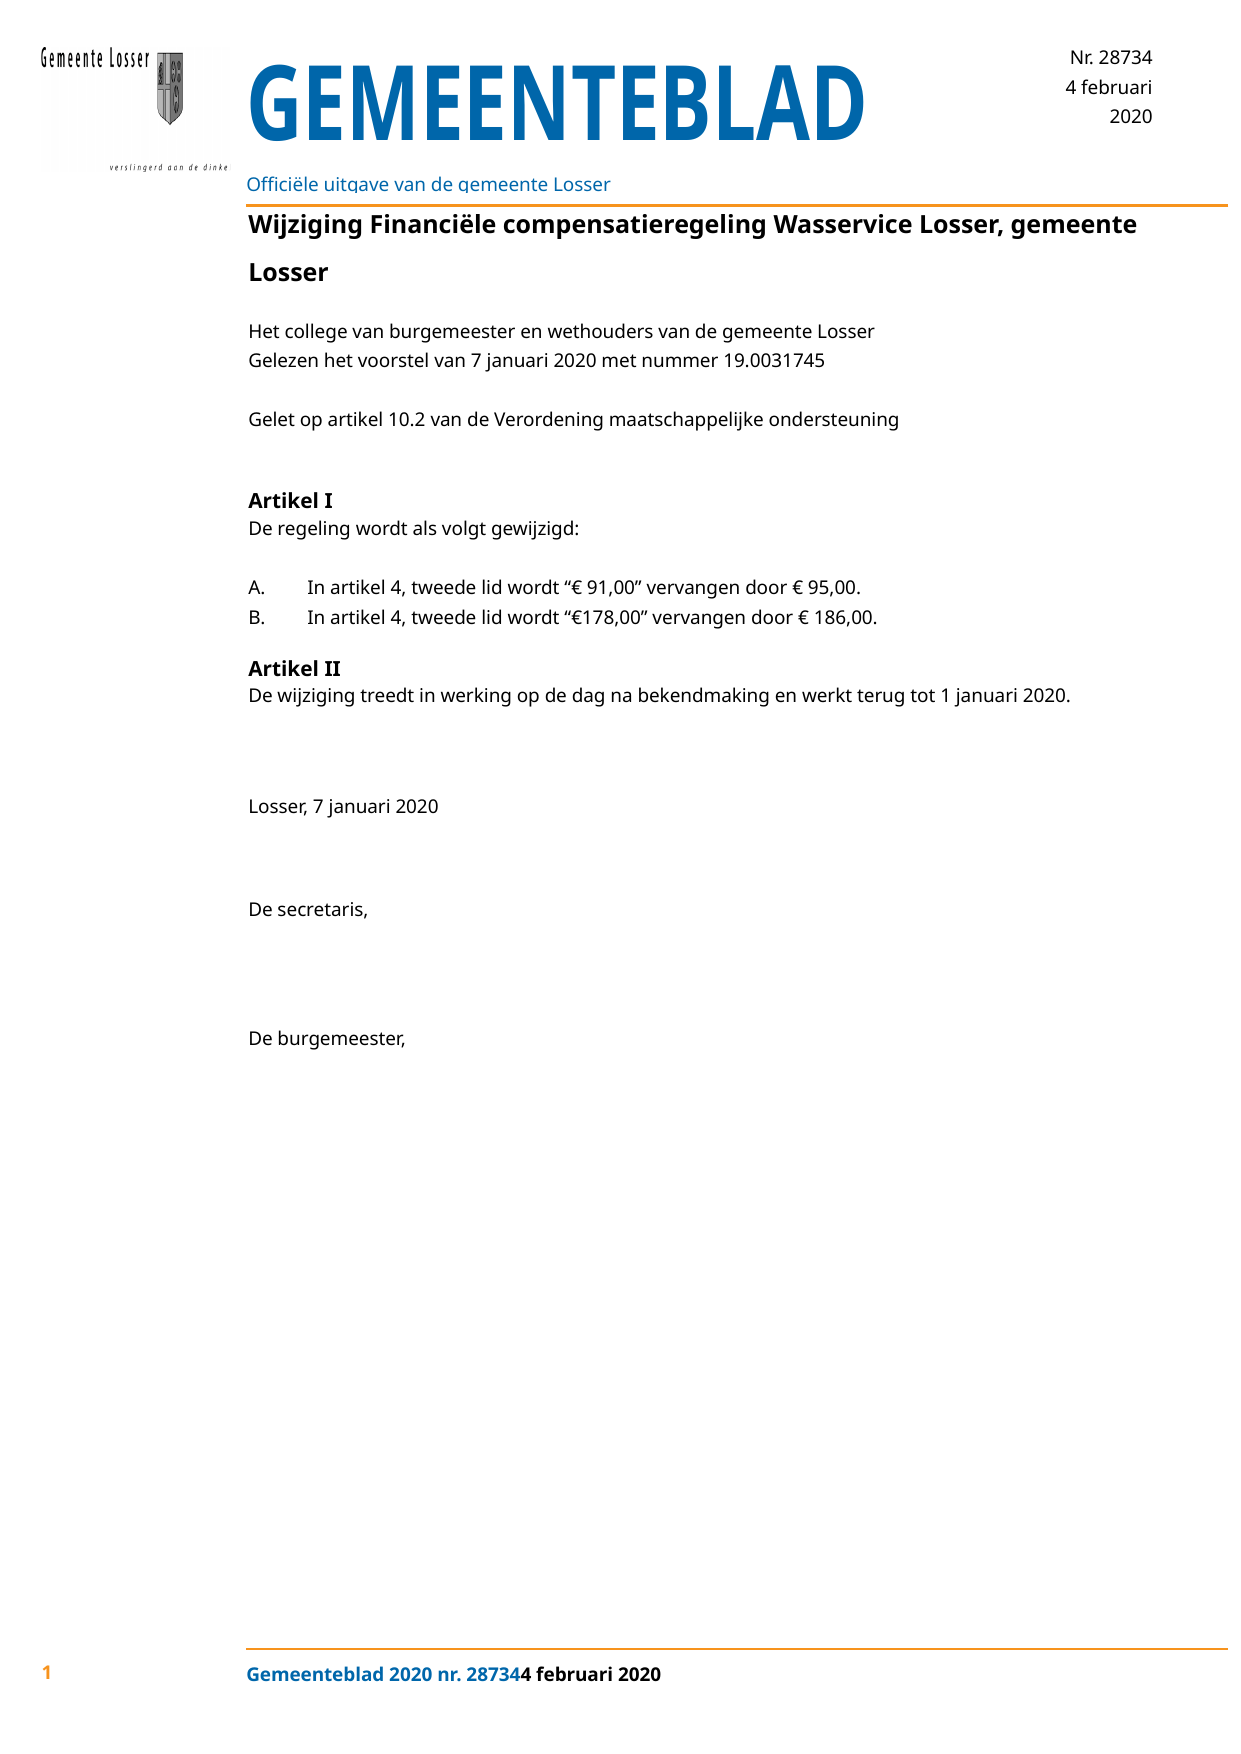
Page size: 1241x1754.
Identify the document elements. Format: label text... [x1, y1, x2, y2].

text Losser, 7 januari 2020 [248, 793, 1152, 819]
text Wijziging Financiële compensatieregeling Wasservice Losser, gemeente Losser [248, 207, 1152, 288]
text Gelet op artikel 10.2 van de Verordening maatschappelijke ondersteuning [248, 407, 1152, 432]
text Het college van burgemeester en wethouders van de gemeente Losser [248, 318, 1152, 344]
text Artikel I [248, 487, 1152, 515]
text De wijziging treedt in werking op de dag na bekendmaking en werkt terug tot 1 januari 2020. [248, 683, 1152, 708]
list In artikel 4, tweede lid wordt “€178,00” vervangen door € 186,00. [248, 604, 1152, 629]
picture [41, 47, 231, 172]
text De secretaris, [248, 896, 1152, 922]
list In artikel 4, tweede lid wordt “€ 91,00” vervangen door € 95,00. [248, 574, 1152, 600]
text De regeling wordt als volgt gewijzigd: [248, 515, 1152, 541]
text Artikel II [248, 654, 1152, 683]
text De burgemeester, [248, 1025, 1152, 1051]
text Gelezen het voorstel van 7 januari 2020 met nummer 19.0031745 [248, 347, 1152, 373]
